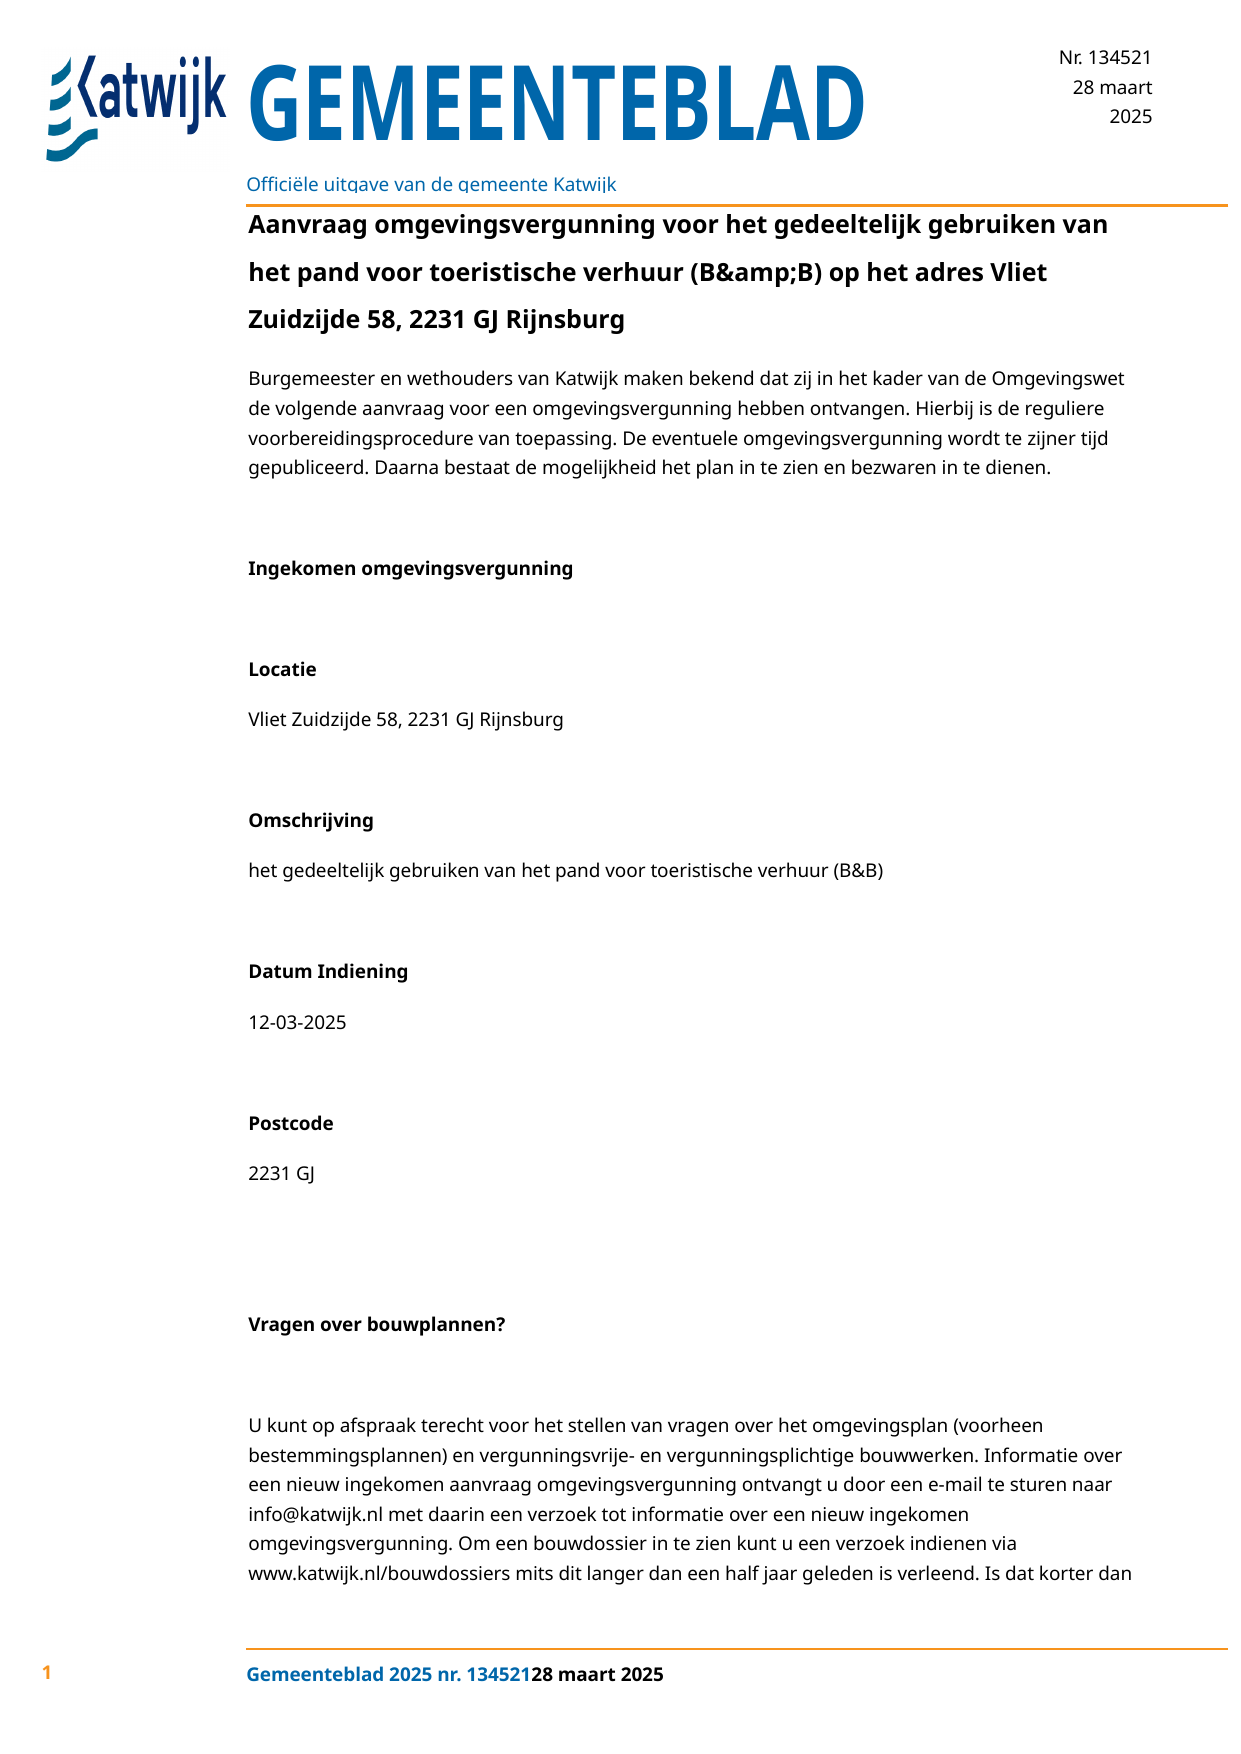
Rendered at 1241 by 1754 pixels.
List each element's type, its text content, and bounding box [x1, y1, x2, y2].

text 12-03-2025 [248, 1009, 1152, 1034]
text Ingekomen omgevingsvergunning [248, 555, 1152, 581]
text 2231 GJ [248, 1160, 1152, 1186]
picture [41, 47, 231, 172]
text Vliet Zuidzijde 58, 2231 GJ Rijnsburg [248, 706, 1152, 732]
text Burgemeester en wethouders van Katwijk maken bekend dat zij in het kader van de Omgevingswet de volgende aanvraag voor een omgevingsvergunning hebben ontvangen. Hierbij is de reguliere voorbereidingsprocedure van toepassing. De eventuele omgevingsvergunning wordt te zijner tijd gepubliceerd. Daarna bestaat de mogelijkheid het plan in te zien en bezwaren in te dienen. [248, 366, 1152, 480]
text Locatie [248, 656, 1152, 682]
text Datum Indiening [248, 958, 1152, 984]
text Vragen over bouwplannen? [248, 1311, 1152, 1337]
text U kunt op afspraak terecht voor het stellen van vragen over het omgevingsplan (voorheen bestemmingsplannen) en vergunningsvrije- en vergunningsplichtige bouwwerken. Informatie over een nieuw ingekomen aanvraag omgevingsvergunning ontvangt u door een e-mail te sturen naar info@katwijk.nl met daarin een verzoek tot informatie over een nieuw ingekomen omgevingsvergunning. Om een bouwdossier in te zien kunt u een verzoek indienen via www.katwijk.nl/bouwdossiers mits dit langer dan een half jaar geleden is verleend. Is dat korter dan [248, 1412, 1152, 1586]
text het gedeeltelijk gebruiken van het pand voor toeristische verhuur (B&B) [248, 858, 1152, 883]
text Aanvraag omgevingsvergunning voor het gedeeltelijk gebruiken van het pand voor toeristische verhuur (B&amp;B) op het adres Vliet Zuidzijde 58, 2231 GJ Rijnsburg [248, 207, 1152, 336]
text Postcode [248, 1110, 1152, 1135]
text Omschrijving [248, 807, 1152, 833]
